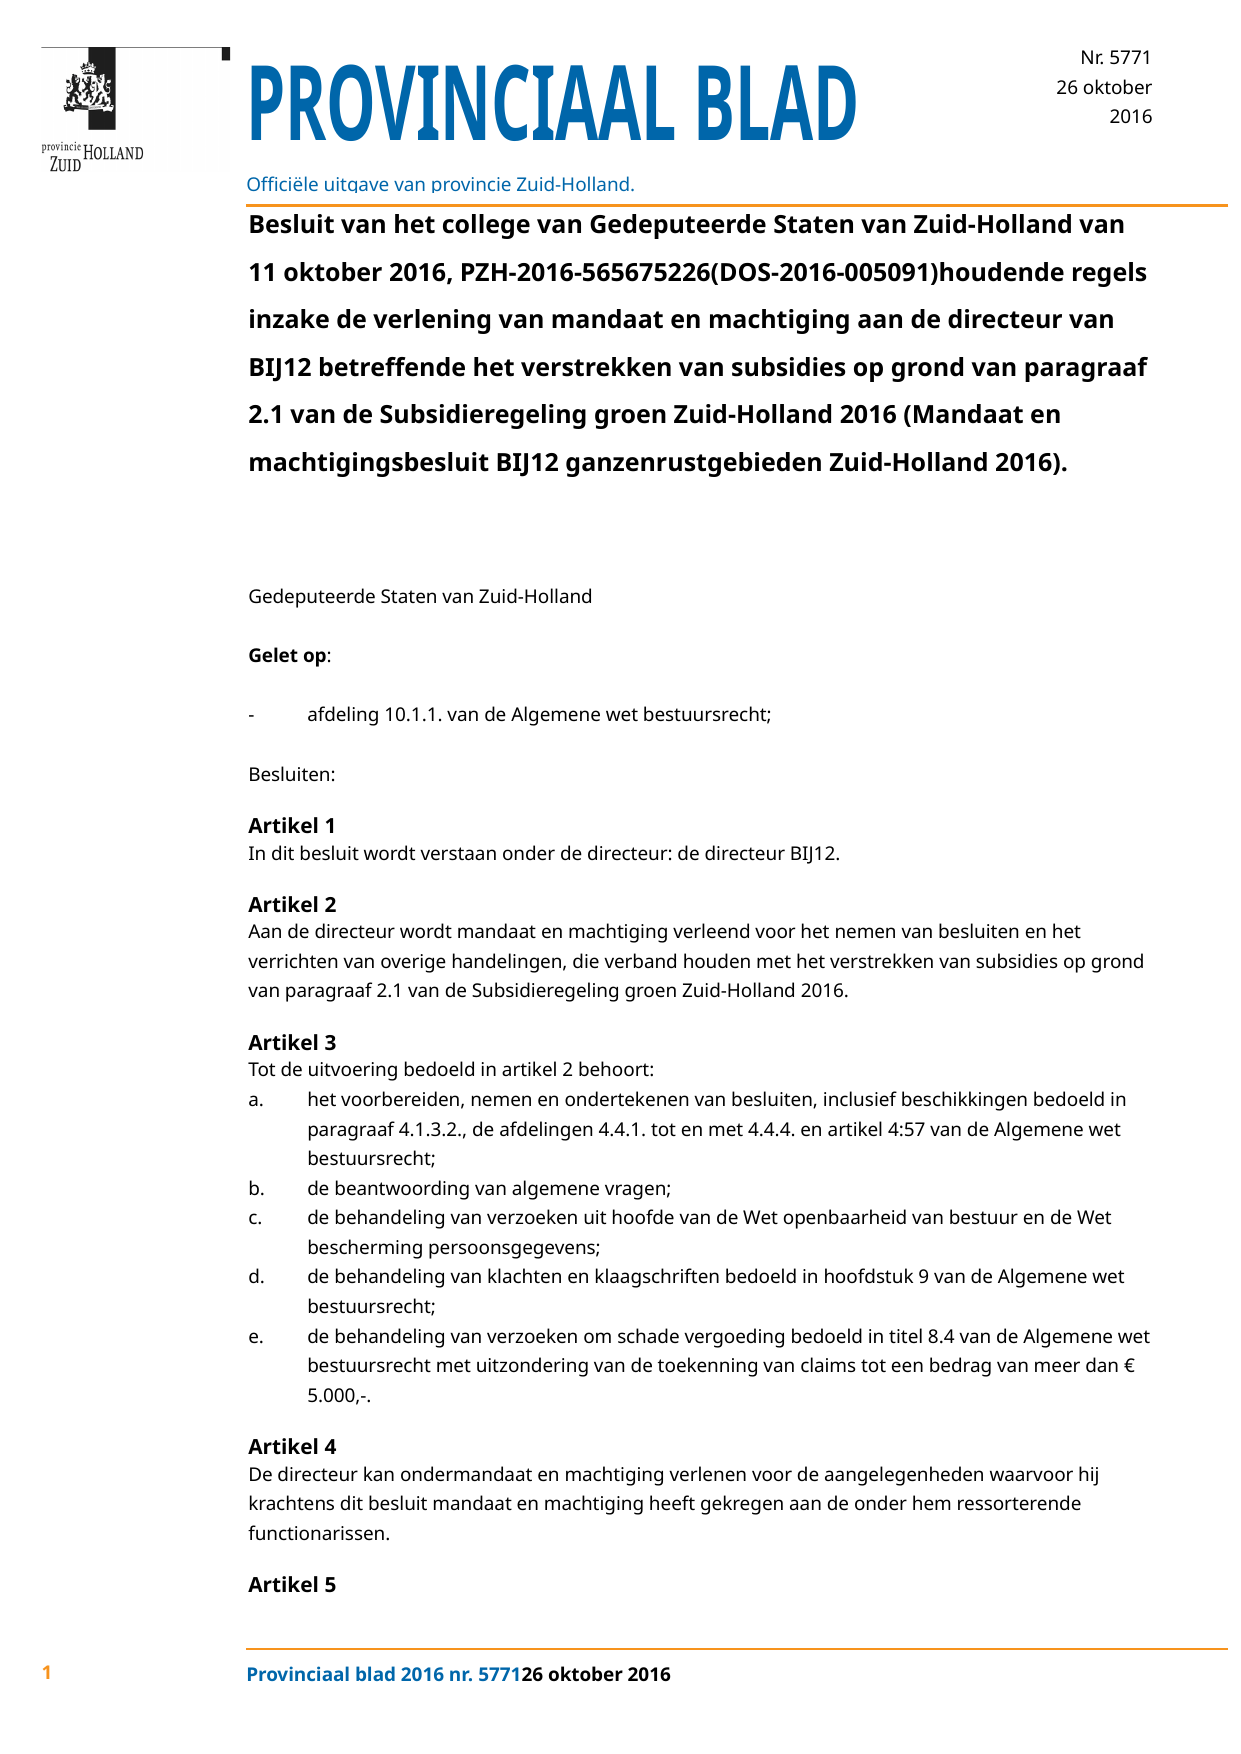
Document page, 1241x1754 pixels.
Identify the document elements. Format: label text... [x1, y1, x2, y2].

text Tot de uitvoering bedoeld in artikel 2 behoort: [248, 1057, 1152, 1082]
text Gedeputeerde Staten van Zuid-Holland [248, 583, 1152, 609]
text Gelet op: [248, 642, 1152, 668]
text Artikel 4 [248, 1432, 1152, 1461]
list afdeling 10.1.1. van de Algemene wet bestuursrecht; [248, 702, 1152, 727]
text Besluit van het college van Gedeputeerde Staten van Zuid-Holland van 11 oktober 2016, PZH-2016-565675226(DOS-2016-005091)houdende regels inzake de verlening van mandaat en machtiging aan de directeur van BIJ12 betreffende het verstrekken van subsidies op grond van paragraaf 2.1 van de Subsidieregeling groen Zuid-Holland 2016 (Mandaat en machtigingsbesluit BIJ12 ganzenrustgebieden Zuid-Holland 2016). [248, 207, 1152, 479]
list de behandeling van klachten en klaagschriften bedoeld in hoofdstuk 9 van de Algemene wet bestuursrecht; [248, 1264, 1152, 1319]
text Artikel 3 [248, 1028, 1152, 1057]
list de beantwoording van algemene vragen; [248, 1175, 1152, 1201]
list de behandeling van verzoeken uit hoofde van de Wet openbaarheid van bestuur en de Wet bescherming persoonsgegevens; [248, 1204, 1152, 1260]
text De directeur kan ondermandaat en machtiging verlenen voor de aangelegenheden waarvoor hij krachtens dit besluit mandaat en machtiging heeft gekregen aan de onder hem ressorterende functionarissen. [248, 1461, 1152, 1546]
text Besluiten: [248, 761, 1152, 787]
picture [41, 47, 231, 172]
text Aan de directeur wordt mandaat en machtiging verleend voor het nemen van besluiten en het verrichten van overige handelingen, die verband houden met het verstrekken van subsidies op grond van paragraaf 2.1 van de Subsidieregeling groen Zuid-Holland 2016. [248, 918, 1152, 1003]
list de behandeling van verzoeken om schade vergoeding bedoeld in titel 8.4 van de Algemene wet bestuursrecht met uitzondering van de toekenning van claims tot een bedrag van meer dan € 5.000,-. [248, 1323, 1152, 1408]
text Artikel 5 [248, 1570, 1152, 1599]
text Artikel 1 [248, 811, 1152, 840]
text In dit besluit wordt verstaan onder de directeur: de directeur BIJ12. [248, 840, 1152, 865]
text Artikel 2 [248, 890, 1152, 918]
list het voorbereiden, nemen en ondertekenen van besluiten, inclusief beschikkingen bedoeld in paragraaf 4.1.3.2., de afdelingen 4.4.1. tot en met 4.4.4. en artikel 4:57 van de Algemene wet bestuursrecht; [248, 1086, 1152, 1171]
